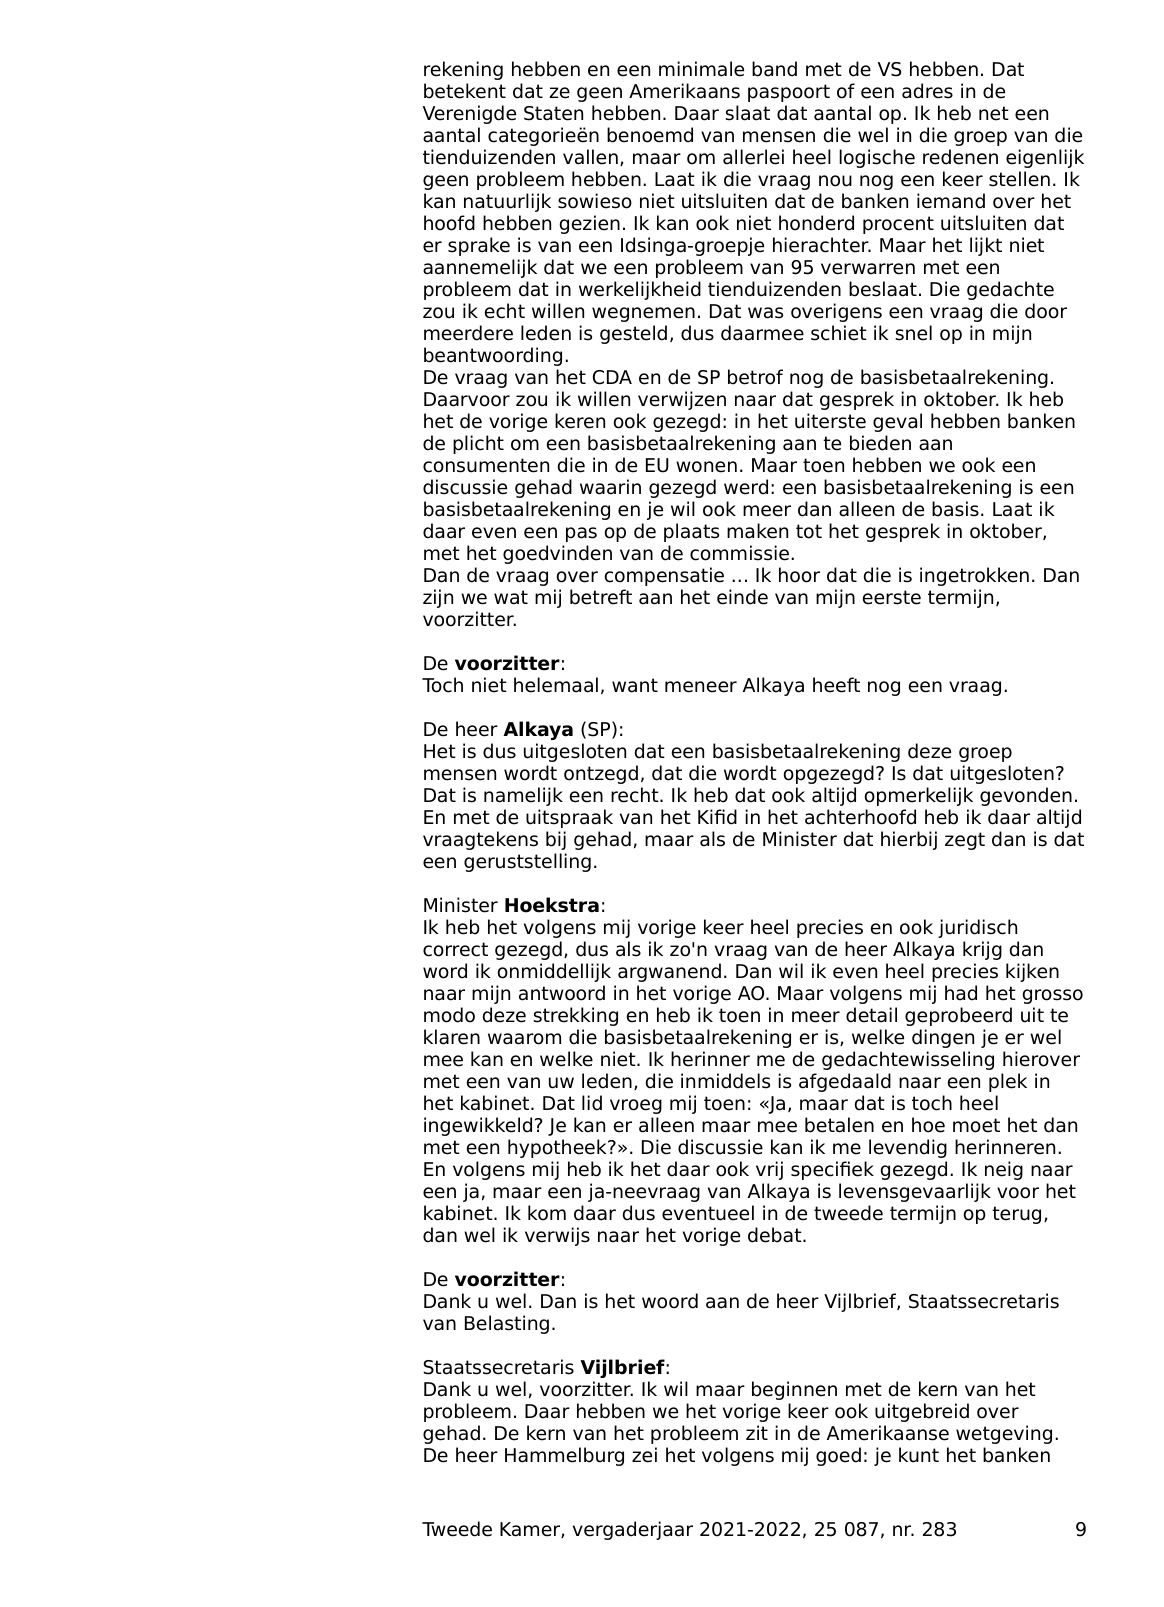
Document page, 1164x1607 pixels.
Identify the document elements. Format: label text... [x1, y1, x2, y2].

text rekening hebben en een minimale band met de VS hebben. Dat betekent dat ze geen Amerikaans paspoort of een adres in de Verenigde Staten hebben. Daar slaat dat aantal op. Ik heb net een aantal categorieën benoemd van mensen die wel in die groep van die tienduizenden vallen, maar om allerlei heel logische redenen eigenlijk geen probleem hebben. Laat ik die vraag nou nog een keer stellen. Ik kan natuurlijk sowieso niet uitsluiten dat de banken iemand over het hoofd hebben gezien. Ik kan ook niet honderd procent uitsluiten dat er sprake is van een Idsinga-groepje hierachter. Maar het lijkt niet aannemelijk dat we een probleem van 95 verwarren met een probleem dat in werkelijkheid tienduizenden beslaat. Die gedachte zou ik echt willen wegnemen. Dat was overigens een vraag die door meerdere leden is gesteld, dus daarmee schiet ik snel op in mijn beantwoording. [422, 59, 1087, 367]
text Dank u wel, voorzitter. Ik wil maar beginnen met de kern van het probleem. Daar hebben we het vorige keer ook uitgebreid over gehad. De kern van het probleem zit in de Amerikaanse wetgeving. De heer Hammelburg zei het volgens mij goed: je kunt het banken [422, 1379, 1087, 1467]
text Staatssecretaris Vijlbrief: [422, 1357, 1087, 1379]
text Minister Hoekstra: [422, 895, 1087, 917]
text De vraag van het CDA en de SP betrof nog de basisbetaalrekening. Daarvoor zou ik willen verwijzen naar dat gesprek in oktober. Ik heb het de vorige keren ook gezegd: in het uiterste geval hebben banken de plicht om een basisbetaalrekening aan te bieden aan consumenten die in de EU wonen. Maar toen hebben we ook een discussie gehad waarin gezegd werd: een basisbetaalrekening is een basisbetaalrekening en je wil ook meer dan alleen de basis. Laat ik daar even een pas op de plaats maken tot het gesprek in oktober, met het goedvinden van de commissie. [422, 367, 1087, 564]
text De voorzitter: [422, 1269, 1087, 1291]
text Dan de vraag over compensatie ... Ik hoor dat die is ingetrokken. Dan zijn we wat mij betreft aan het einde van mijn eerste termijn, voorzitter. [422, 564, 1087, 631]
text Toch niet helemaal, want meneer Alkaya heeft nog een vraag. [422, 675, 1087, 697]
text Ik heb het volgens mij vorige keer heel precies en ook juridisch correct gezegd, dus als ik zo'n vraag van de heer Alkaya krijg dan word ik onmiddellijk argwanend. Dan wil ik even heel precies kijken naar mijn antwoord in het vorige AO. Maar volgens mij had het grosso modo deze strekking en heb ik toen in meer detail geprobeerd uit te klaren waarom die basisbetaalrekening er is, welke dingen je er wel mee kan en welke niet. Ik herinner me de gedachtewisseling hierover met een van uw leden, die inmiddels is afgedaald naar een plek in het kabinet. Dat lid vroeg mij toen: «Ja, maar dat is toch heel ingewikkeld? Je kan er alleen maar mee betalen en hoe moet het dan met een hypotheek?». Die discussie kan ik me levendig herinneren. En volgens mij heb ik het daar ook vrij specifiek gezegd. Ik neig naar een ja, maar een ja-neevraag van Alkaya is levensgevaarlijk voor het kabinet. Ik kom daar dus eventueel in de tweede termijn op terug, dan wel ik verwijs naar het vorige debat. [422, 917, 1087, 1247]
text Dank u wel. Dan is het woord aan de heer Vijlbrief, Staatssecretaris van Belasting. [422, 1291, 1087, 1335]
text De heer Alkaya (SP): [422, 719, 1087, 741]
text Het is dus uitgesloten dat een basisbetaalrekening deze groep mensen wordt ontzegd, dat die wordt opgezegd? Is dat uitgesloten? Dat is namelijk een recht. Ik heb dat ook altijd opmerkelijk gevonden. En met de uitspraak van het Kifid in het achterhoofd heb ik daar altijd vraagtekens bij gehad, maar als de Minister dat hierbij zegt dan is dat een geruststelling. [422, 741, 1087, 873]
text De voorzitter: [422, 653, 1087, 675]
